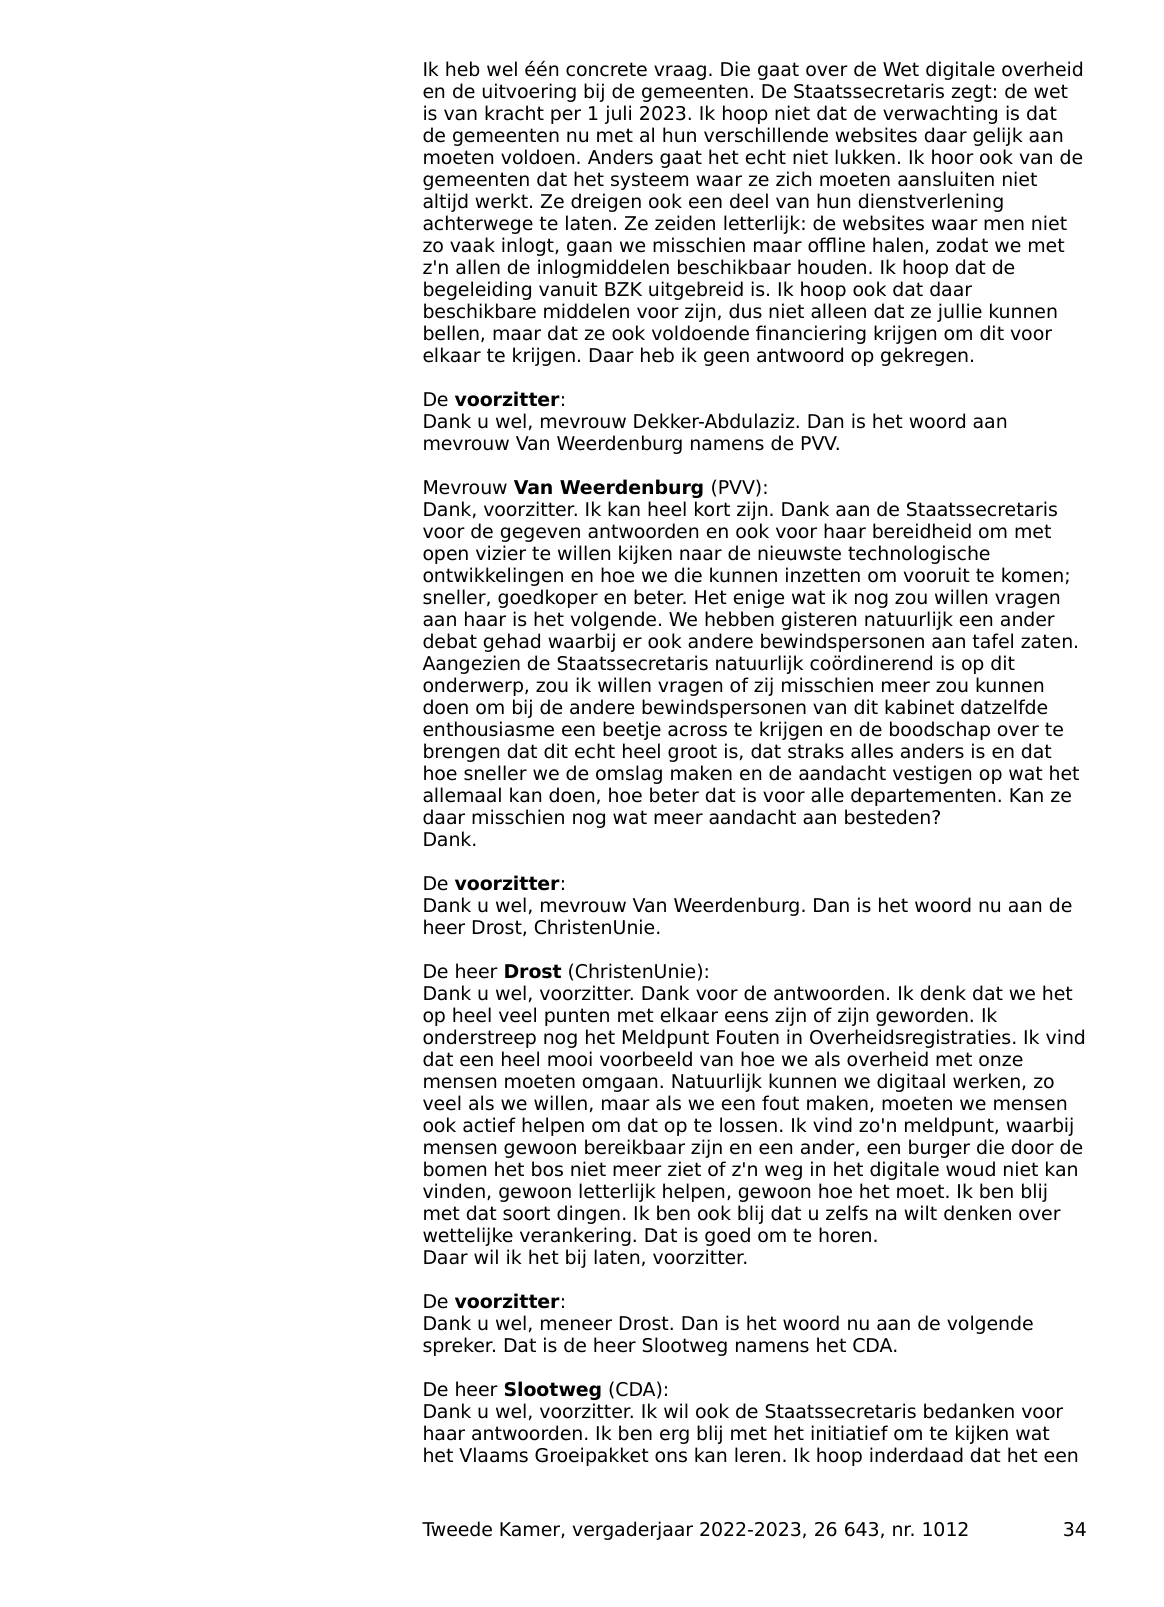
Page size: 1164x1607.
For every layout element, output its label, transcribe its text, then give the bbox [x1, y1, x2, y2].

text Mevrouw Van Weerdenburg (PVV): [422, 477, 1087, 499]
text Dank u wel, meneer Drost. Dan is het woord nu aan de volgende spreker. Dat is de heer Slootweg namens het CDA. [422, 1313, 1087, 1357]
text Dank u wel, voorzitter. Ik wil ook de Staatssecretaris bedanken voor haar antwoorden. Ik ben erg blij met het initiatief om te kijken wat het Vlaams Groeipakket ons kan leren. Ik hoop inderdaad dat het een [422, 1401, 1087, 1467]
text Daar wil ik het bij laten, voorzitter. [422, 1247, 1087, 1269]
text Dank, voorzitter. Ik kan heel kort zijn. Dank aan de Staatssecretaris voor de gegeven antwoorden en ook voor haar bereidheid om met open vizier te willen kijken naar de nieuwste technologische ontwikkelingen en hoe we die kunnen inzetten om vooruit te komen; sneller, goedkoper en beter. Het enige wat ik nog zou willen vragen aan haar is het volgende. We hebben gisteren natuurlijk een ander debat gehad waarbij er ook andere bewindspersonen aan tafel zaten. Aangezien de Staatssecretaris natuurlijk coördinerend is op dit onderwerp, zou ik willen vragen of zij misschien meer zou kunnen doen om bij de andere bewindspersonen van dit kabinet datzelfde enthousiasme een beetje across te krijgen en de boodschap over te brengen dat dit echt heel groot is, dat straks alles anders is en dat hoe sneller we de omslag maken en de aandacht vestigen op wat het allemaal kan doen, hoe beter dat is voor alle departementen. Kan ze daar misschien nog wat meer aandacht aan besteden? [422, 499, 1087, 829]
text De heer Drost (ChristenUnie): [422, 961, 1087, 983]
text Ik heb wel één concrete vraag. Die gaat over de Wet digitale overheid en de uitvoering bij de gemeenten. De Staatssecretaris zegt: de wet is van kracht per 1 juli 2023. Ik hoop niet dat de verwachting is dat de gemeenten nu met al hun verschillende websites daar gelijk aan moeten voldoen. Anders gaat het echt niet lukken. Ik hoor ook van de gemeenten dat het systeem waar ze zich moeten aansluiten niet altijd werkt. Ze dreigen ook een deel van hun dienstverlening achterwege te laten. Ze zeiden letterlijk: de websites waar men niet zo vaak inlogt, gaan we misschien maar offline halen, zodat we met z'n allen de inlogmiddelen beschikbaar houden. Ik hoop dat de begeleiding vanuit BZK uitgebreid is. Ik hoop ook dat daar beschikbare middelen voor zijn, dus niet alleen dat ze jullie kunnen bellen, maar dat ze ook voldoende financiering krijgen om dit voor elkaar te krijgen. Daar heb ik geen antwoord op gekregen. [422, 59, 1087, 367]
text De heer Slootweg (CDA): [422, 1379, 1087, 1401]
text Dank u wel, mevrouw Dekker-Abdulaziz. Dan is het woord aan mevrouw Van Weerdenburg namens de PVV. [422, 411, 1087, 455]
text De voorzitter: [422, 1291, 1087, 1313]
text De voorzitter: [422, 389, 1087, 411]
text Dank. [422, 829, 1087, 851]
text Dank u wel, voorzitter. Dank voor de antwoorden. Ik denk dat we het op heel veel punten met elkaar eens zijn of zijn geworden. Ik onderstreep nog het Meldpunt Fouten in Overheidsregistraties. Ik vind dat een heel mooi voorbeeld van hoe we als overheid met onze mensen moeten omgaan. Natuurlijk kunnen we digitaal werken, zo veel als we willen, maar als we een fout maken, moeten we mensen ook actief helpen om dat op te lossen. Ik vind zo'n meldpunt, waarbij mensen gewoon bereikbaar zijn en een ander, een burger die door de bomen het bos niet meer ziet of z'n weg in het digitale woud niet kan vinden, gewoon letterlijk helpen, gewoon hoe het moet. Ik ben blij met dat soort dingen. Ik ben ook blij dat u zelfs na wilt denken over wettelijke verankering. Dat is goed om te horen. [422, 983, 1087, 1247]
text De voorzitter: [422, 873, 1087, 895]
text Dank u wel, mevrouw Van Weerdenburg. Dan is het woord nu aan de heer Drost, ChristenUnie. [422, 895, 1087, 939]
